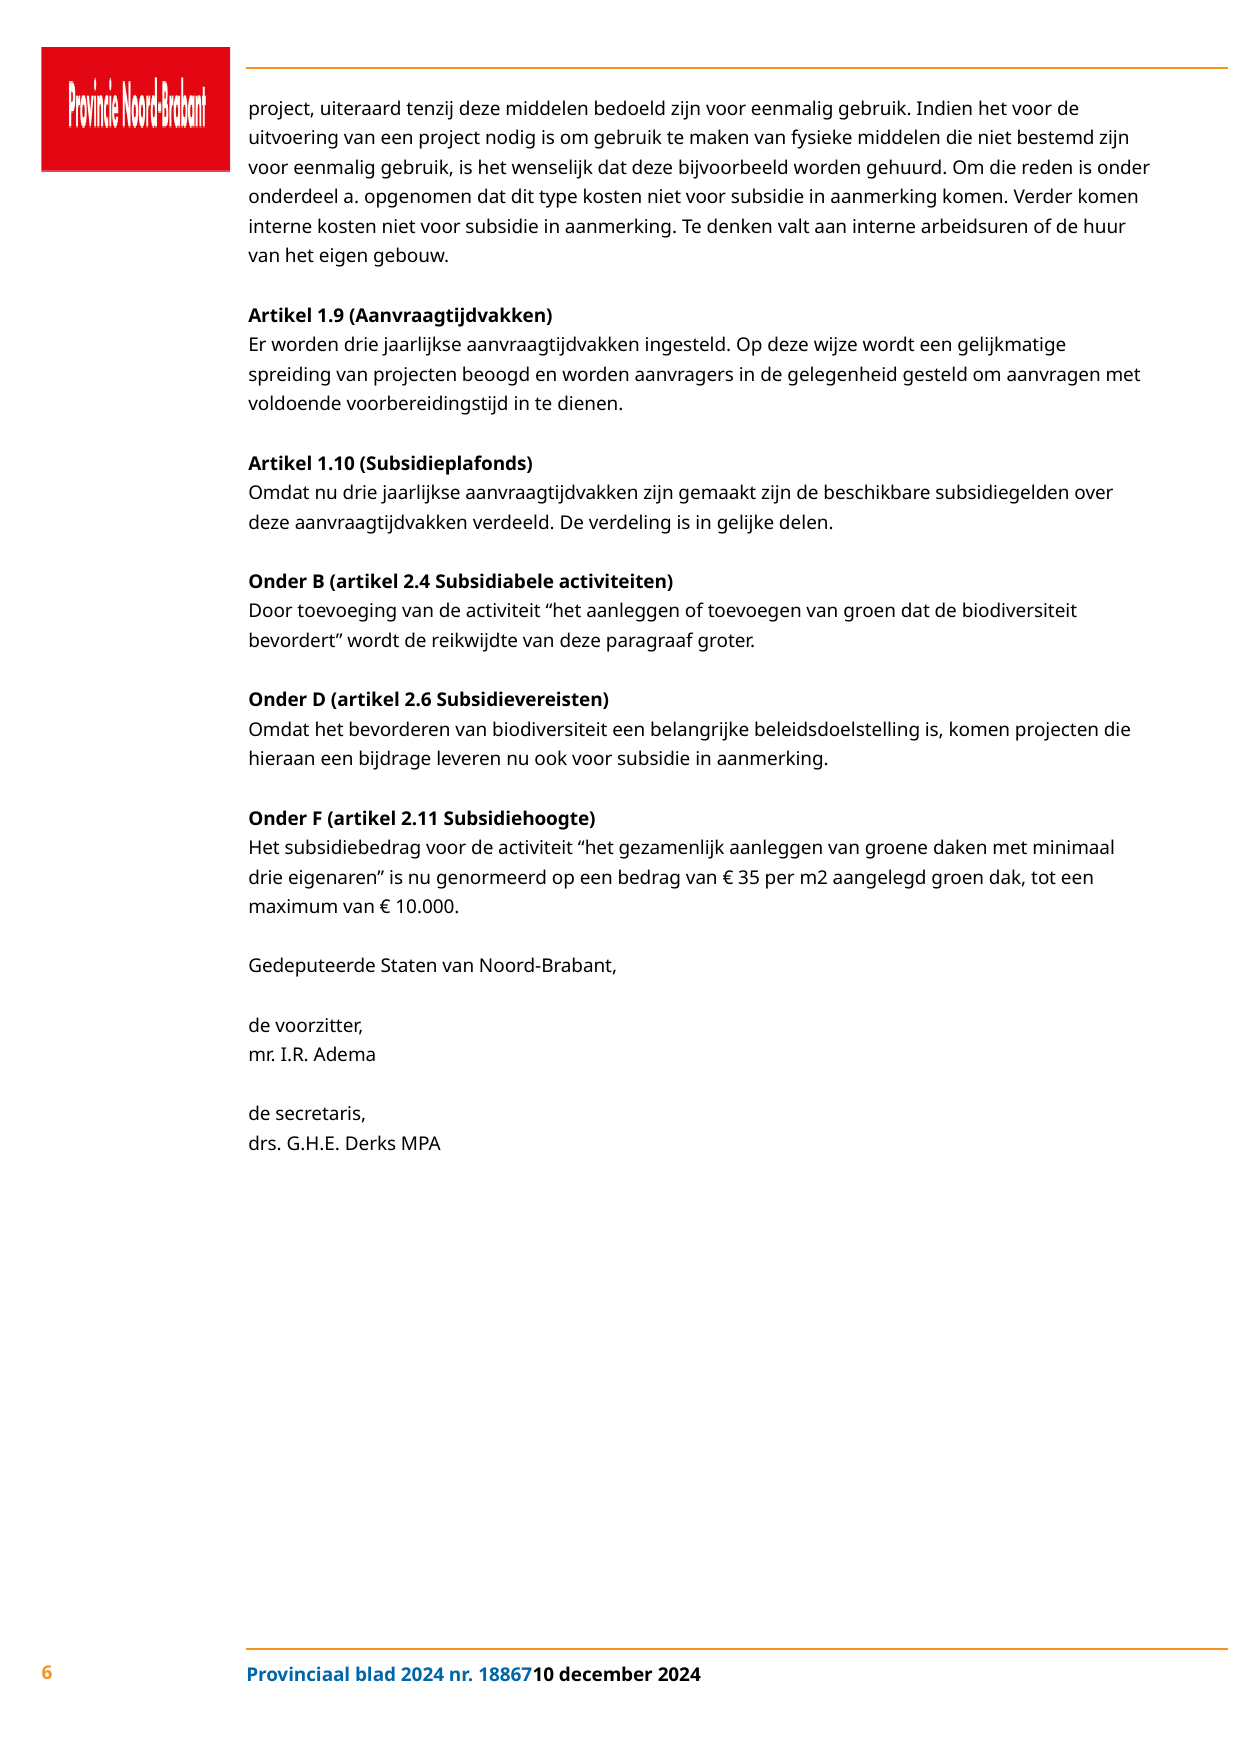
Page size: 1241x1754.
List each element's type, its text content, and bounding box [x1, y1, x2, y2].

text project, uiteraard tenzij deze middelen bedoeld zijn voor eenmalig gebruik. Indien het voor de uitvoering van een project nodig is om gebruik te maken van fysieke middelen die niet bestemd zijn voor eenmalig gebruik, is het wenselijk dat deze bijvoorbeeld worden gehuurd. Om die reden is onder onderdeel a. opgenomen dat dit type kosten niet voor subsidie in aanmerking komen. Verder komen interne kosten niet voor subsidie in aanmerking. Te denken valt aan interne arbeidsuren of de huur van het eigen gebouw. [248, 95, 1152, 268]
text drs. G.H.E. Derks MPA [248, 1130, 1152, 1156]
text Onder F (artikel 2.11 Subsidiehoogte) [248, 805, 1152, 831]
text Omdat het bevorderen van biodiversiteit een belangrijke beleidsdoelstelling is, komen projecten die hieraan een bijdrage leveren nu ook voor subsidie in aanmerking. [248, 716, 1152, 771]
text Door toevoeging van de activiteit “het aanleggen of toevoegen van groen dat de biodiversiteit bevordert” wordt de reikwijdte van deze paragraaf groter. [248, 598, 1152, 653]
text Gedeputeerde Staten van Noord-Brabant, [248, 953, 1152, 978]
text Het subsidiebedrag voor de activiteit “het gezamenlijk aanleggen van groene daken met minimaal drie eigenaren” is nu genormeerd op een bedrag van € 35 per m2 aangelegd groen dak, tot een maximum van € 10.000. [248, 834, 1152, 919]
text mr. I.R. Adema [248, 1041, 1152, 1067]
text Omdat nu drie jaarlijkse aanvraagtijdvakken zijn gemaakt zijn de beschikbare subsidiegelden over deze aanvraagtijdvakken verdeeld. De verdeling is in gelijke delen. [248, 479, 1152, 535]
text Er worden drie jaarlijkse aanvraagtijdvakken ingesteld. Op deze wijze wordt een gelijkmatige spreiding van projecten beoogd en worden aanvragers in de gelegenheid gesteld om aanvragen met voldoende voorbereidingstijd in te dienen. [248, 331, 1152, 416]
picture [41, 47, 231, 172]
text de secretaris, [248, 1101, 1152, 1126]
text Artikel 1.10 (Subsidieplafonds) [248, 450, 1152, 476]
text Artikel 1.9 (Aanvraagtijdvakken) [248, 302, 1152, 328]
text Onder B (artikel 2.4 Subsidiabele activiteiten) [248, 568, 1152, 594]
text de voorzitter, [248, 1012, 1152, 1038]
text Onder D (artikel 2.6 Subsidievereisten) [248, 686, 1152, 712]
